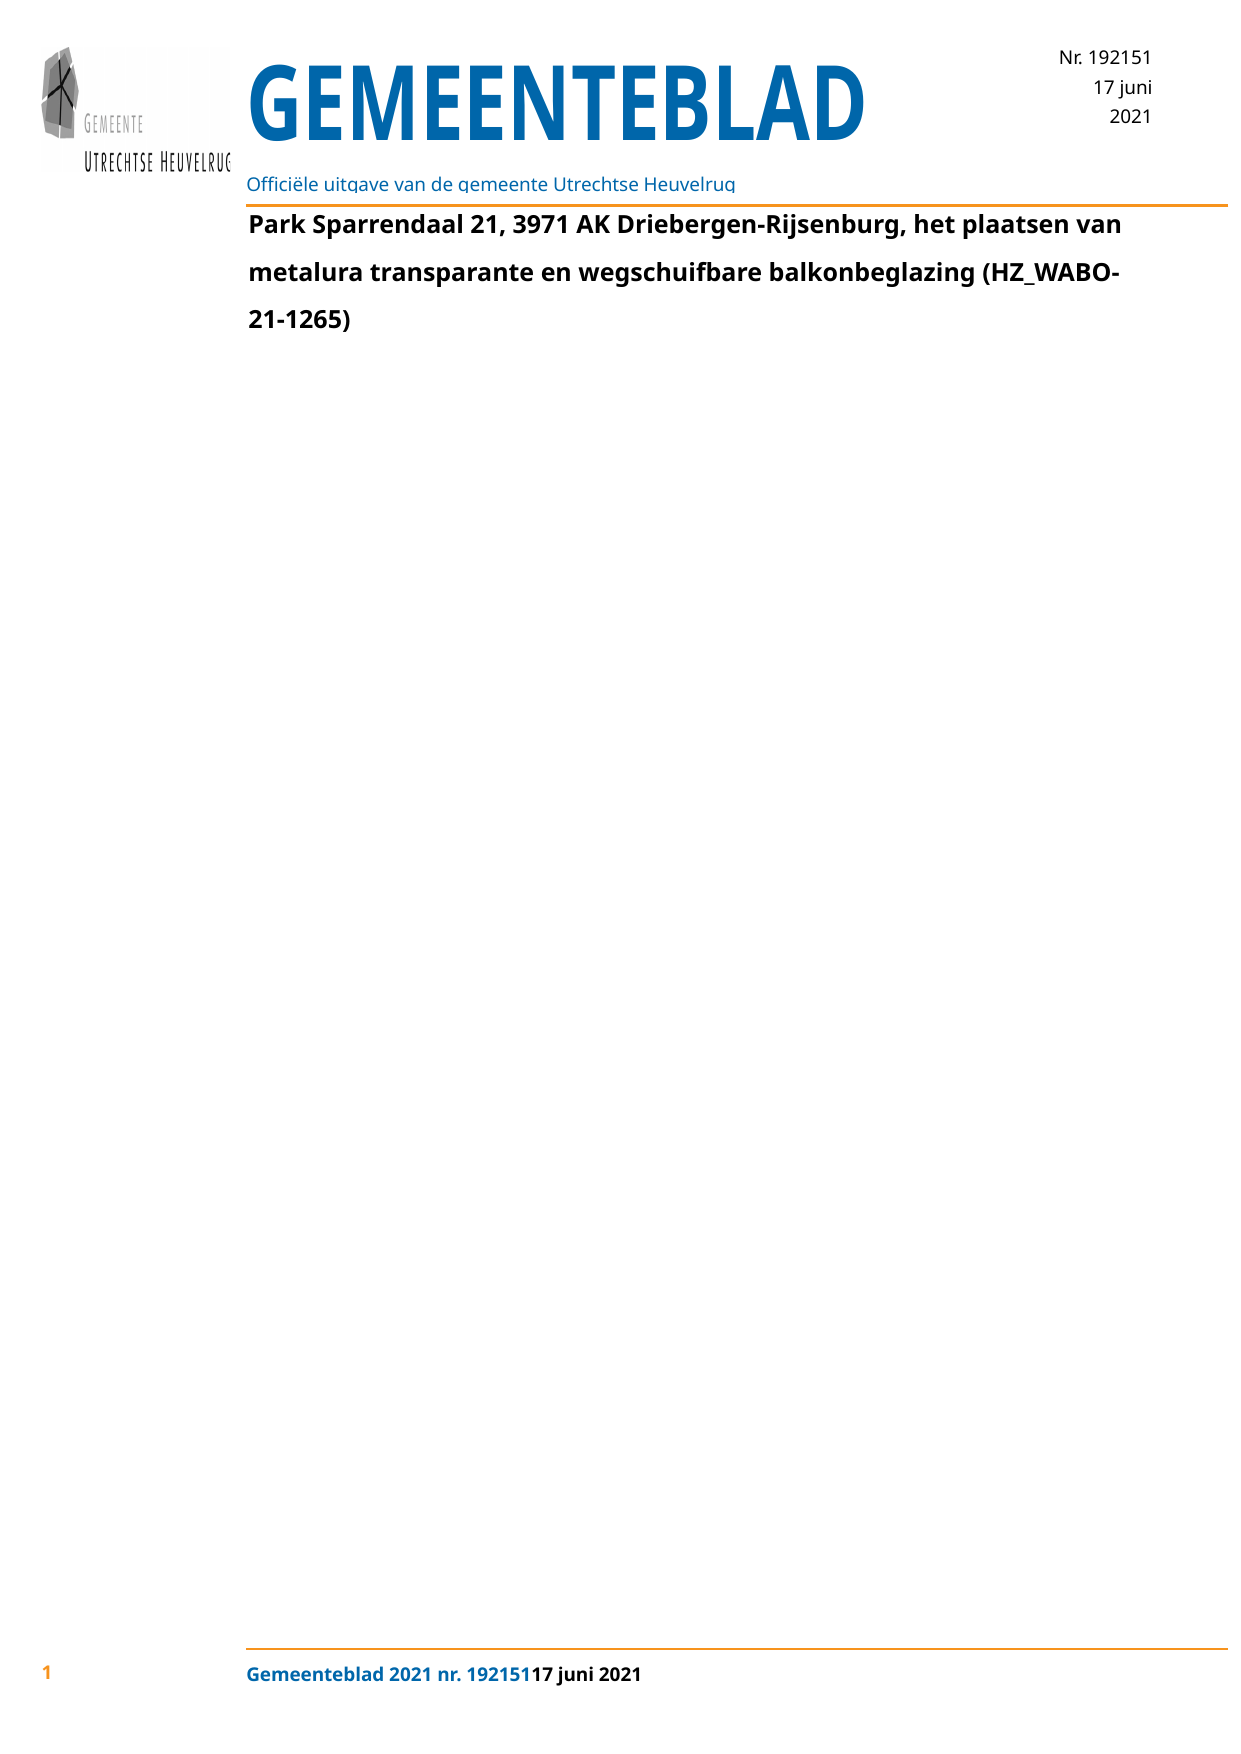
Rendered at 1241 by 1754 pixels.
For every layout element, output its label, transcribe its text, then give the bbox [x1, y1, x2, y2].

text Park Sparrendaal 21, 3971 AK Driebergen-Rijsenburg, het plaatsen van metalura transparante en wegschuifbare balkonbeglazing (HZ_WABO-21-1265) [248, 207, 1152, 336]
picture [41, 47, 231, 172]
